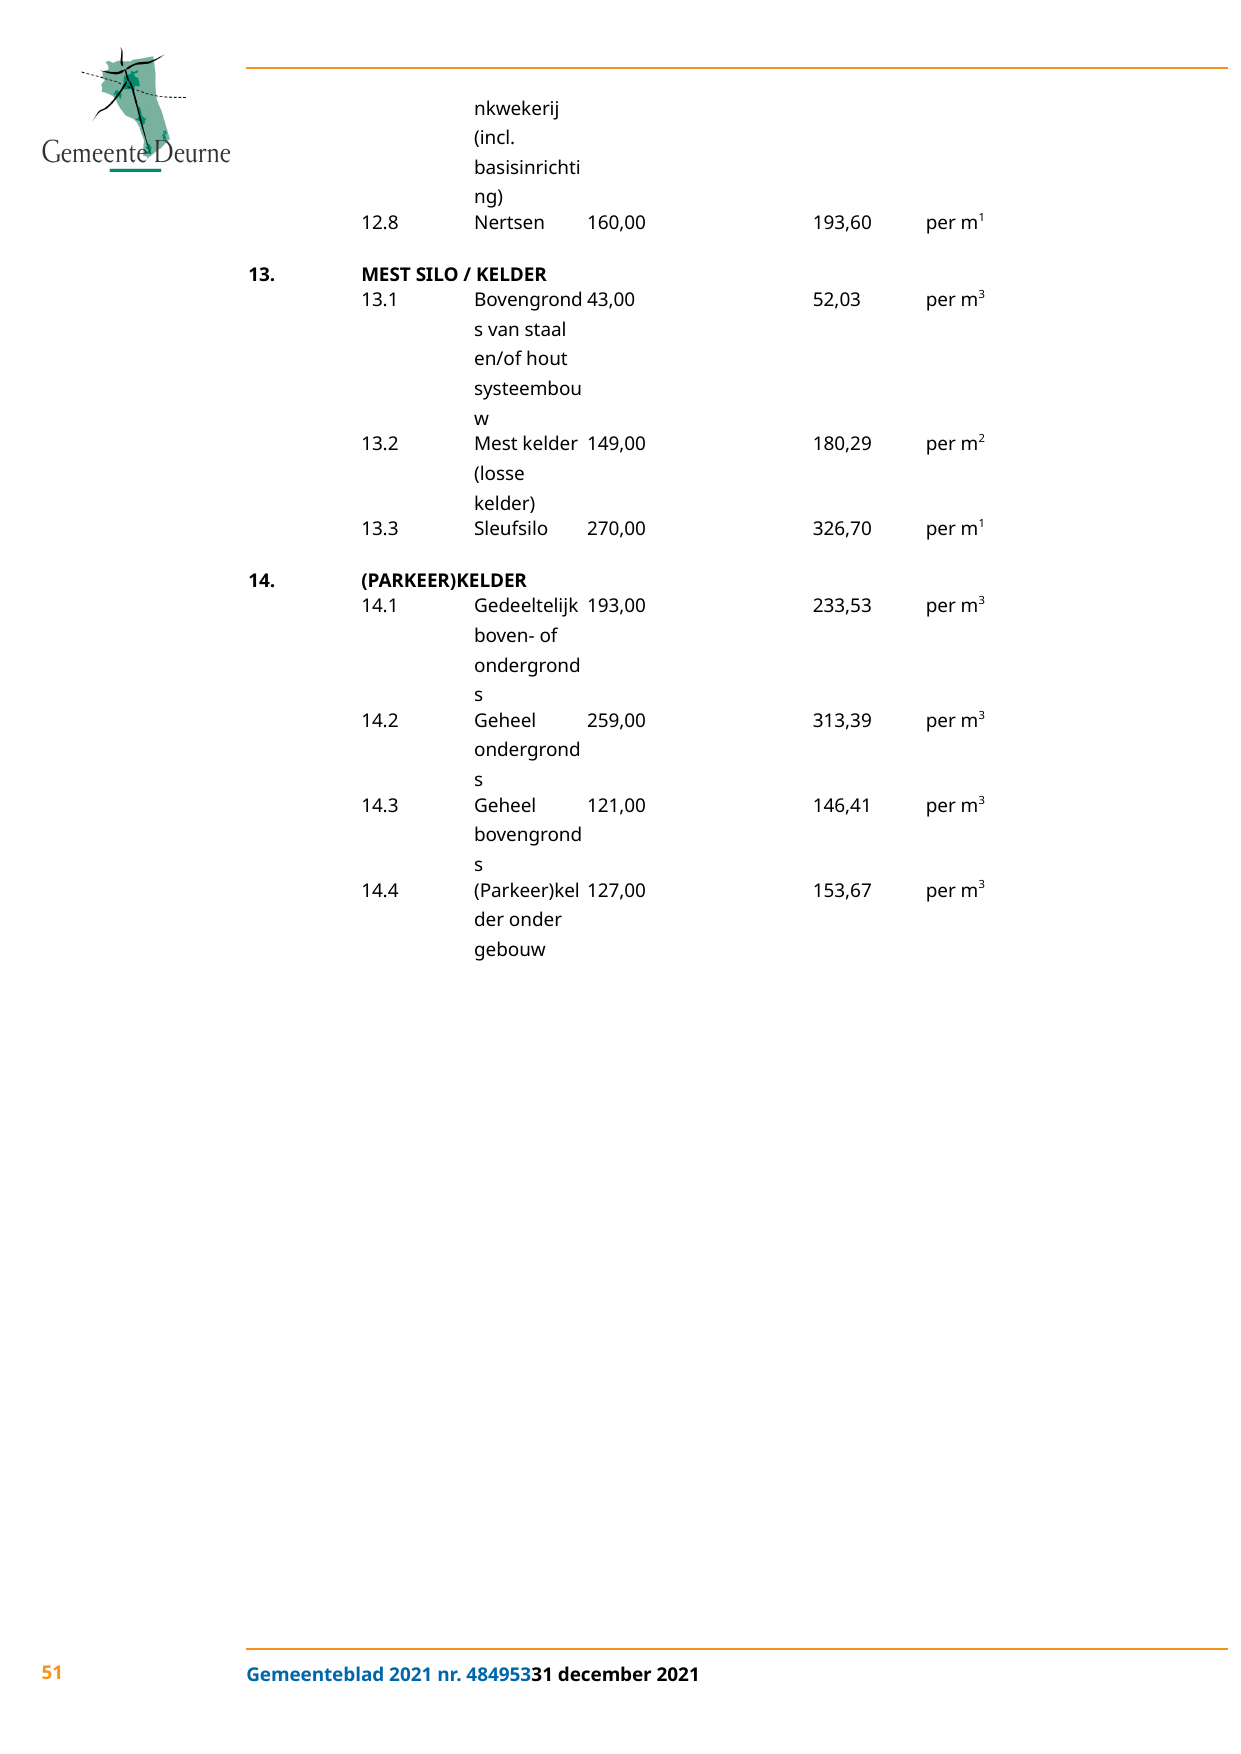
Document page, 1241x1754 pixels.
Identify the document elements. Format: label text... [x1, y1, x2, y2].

table_cell [813, 261, 926, 286]
table_cell [1039, 235, 1152, 261]
table_cell 313,39 [813, 707, 926, 792]
table_cell [587, 235, 700, 261]
table_cell per m2 [926, 431, 1038, 515]
table_cell [1039, 877, 1152, 962]
table_cell [587, 567, 700, 593]
picture [41, 47, 231, 172]
table_cell 193,60 [813, 209, 926, 235]
table_cell Bovengronds van staal en/of hout systeembouw [474, 286, 587, 431]
table_cell [700, 209, 813, 235]
table_cell 153,67 [813, 877, 926, 962]
table_cell [700, 792, 813, 877]
table_cell [248, 286, 361, 431]
table_cell [700, 286, 813, 431]
table_cell 259,00 [587, 707, 700, 792]
table_cell [248, 235, 361, 261]
table_cell [1039, 209, 1152, 235]
table_cell [361, 541, 474, 567]
table_cell [474, 235, 587, 261]
table_cell [700, 431, 813, 515]
table_cell [361, 235, 474, 261]
table_cell per m3 [926, 286, 1038, 431]
table_cell 121,00 [587, 792, 700, 877]
table_cell Geheel bovengronds [474, 792, 587, 877]
table_cell 13.2 [361, 431, 474, 515]
table_cell Gedeeltelijk boven- of ondergronds [474, 593, 587, 707]
table_cell 13.1 [361, 286, 474, 431]
table_cell [248, 593, 361, 707]
table_cell 180,29 [813, 431, 926, 515]
table_cell nkwekerij (incl. basisinrichting) [474, 95, 587, 209]
table_cell per m3 [926, 877, 1038, 962]
table_cell 14.2 [361, 707, 474, 792]
table_cell 193,00 [587, 593, 700, 707]
table_cell 43,00 [587, 286, 700, 431]
table_cell [926, 235, 1038, 261]
table_cell [1039, 541, 1152, 567]
table_cell [248, 209, 361, 235]
table_cell [248, 792, 361, 877]
table_cell 160,00 [587, 209, 700, 235]
table_cell [474, 541, 587, 567]
table_cell 14.4 [361, 877, 474, 962]
table_cell [926, 261, 1038, 286]
table_cell [248, 707, 361, 792]
table_cell [700, 261, 813, 286]
table_cell 12.8 [361, 209, 474, 235]
table_cell MEST SILO / KELDER [361, 261, 587, 286]
table_cell [1039, 593, 1152, 707]
table_cell 14. [248, 567, 361, 593]
table_cell 146,41 [813, 792, 926, 877]
table_cell [248, 95, 361, 209]
table_cell [700, 235, 813, 261]
table_cell [587, 261, 700, 286]
table_cell [700, 877, 813, 962]
table_cell [1039, 567, 1152, 593]
table_cell 127,00 [587, 877, 700, 962]
table_cell [1039, 286, 1152, 431]
table_cell [926, 567, 1038, 593]
table_cell [700, 95, 813, 209]
table_cell [813, 567, 926, 593]
table_cell per m1 [926, 515, 1038, 541]
table_cell 13. [248, 261, 361, 286]
table_cell (PARKEER)KELDER [361, 567, 587, 593]
table_cell [926, 95, 1038, 209]
table_cell (Parkeer)kelder onder gebouw [474, 877, 587, 962]
table_cell Sleufsilo [474, 515, 587, 541]
table_cell 13.3 [361, 515, 474, 541]
table_cell per m3 [926, 593, 1038, 707]
table_cell [248, 431, 361, 515]
table_cell [1039, 792, 1152, 877]
table_cell 270,00 [587, 515, 700, 541]
table_cell 14.3 [361, 792, 474, 877]
table_cell [700, 541, 813, 567]
table_cell [700, 567, 813, 593]
table_cell [1039, 707, 1152, 792]
table_cell [813, 95, 926, 209]
table_cell Geheel ondergronds [474, 707, 587, 792]
table_cell [1039, 95, 1152, 209]
table_cell 233,53 [813, 593, 926, 707]
table_cell Mest kelder (losse kelder) [474, 431, 587, 515]
table_cell Nertsen [474, 209, 587, 235]
table_cell [248, 541, 361, 567]
table_cell [700, 515, 813, 541]
table_cell [1039, 515, 1152, 541]
table_cell [361, 95, 474, 209]
table_cell 149,00 [587, 431, 700, 515]
table_cell [587, 95, 700, 209]
table_cell [248, 515, 361, 541]
table_cell [700, 707, 813, 792]
table_cell 52,03 [813, 286, 926, 431]
table_cell [813, 541, 926, 567]
table_cell 326,70 [813, 515, 926, 541]
table_cell 14.1 [361, 593, 474, 707]
table_cell [587, 541, 700, 567]
table_cell [1039, 431, 1152, 515]
table_cell [1039, 261, 1152, 286]
table_cell [248, 877, 361, 962]
table_cell [813, 235, 926, 261]
table_cell [700, 593, 813, 707]
table_cell per m1 [926, 209, 1038, 235]
table_cell per m3 [926, 707, 1038, 792]
table_cell per m3 [926, 792, 1038, 877]
table_cell [926, 541, 1038, 567]
